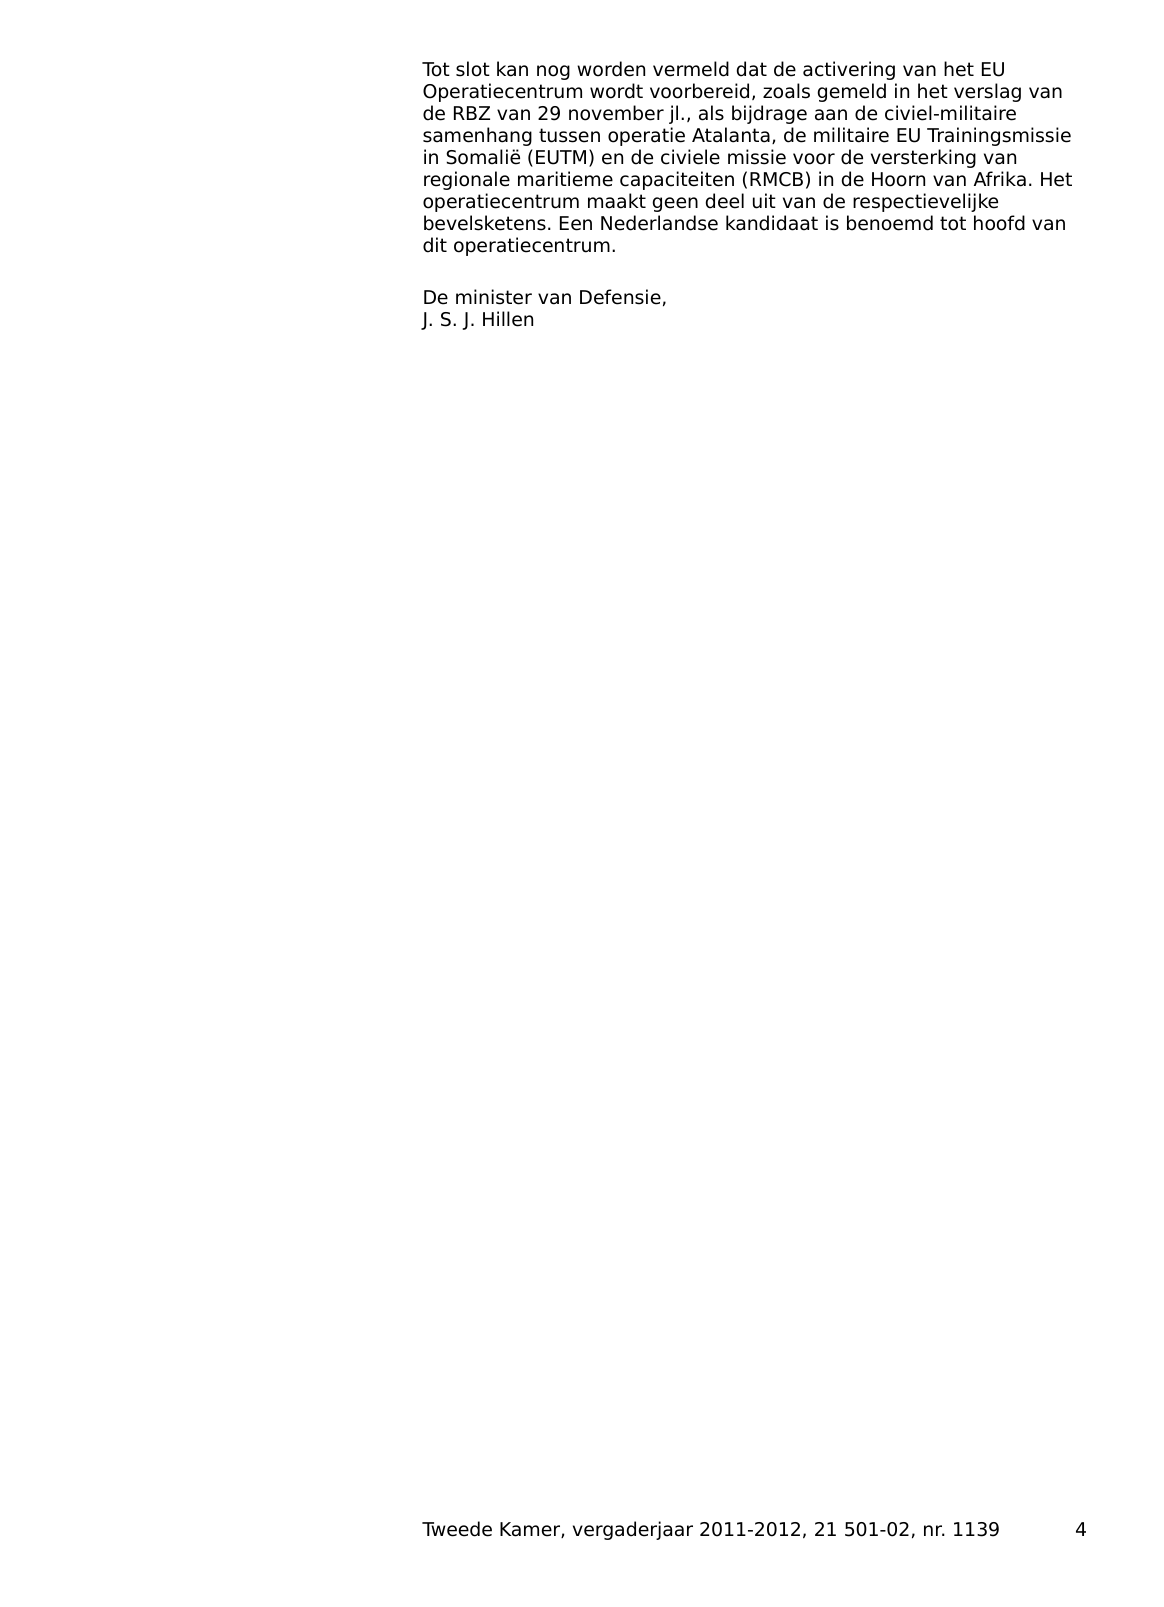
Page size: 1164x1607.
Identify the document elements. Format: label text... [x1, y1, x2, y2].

text De minister van Defensie, J. S. J. Hillen [422, 287, 1087, 331]
text Tot slot kan nog worden vermeld dat de activering van het EU Operatiecentrum wordt voorbereid, zoals gemeld in het verslag van de RBZ van 29 november jl., als bijdrage aan de civiel-militaire samenhang tussen operatie Atalanta, de militaire EU Trainingsmissie in Somalië (EUTM) en de civiele missie voor de versterking van regionale maritieme capaciteiten (RMCB) in de Hoorn van Afrika. Het operatiecentrum maakt geen deel uit van de respectievelijke bevelsketens. Een Nederlandse kandidaat is benoemd tot hoofd van dit operatiecentrum. [422, 59, 1087, 257]
